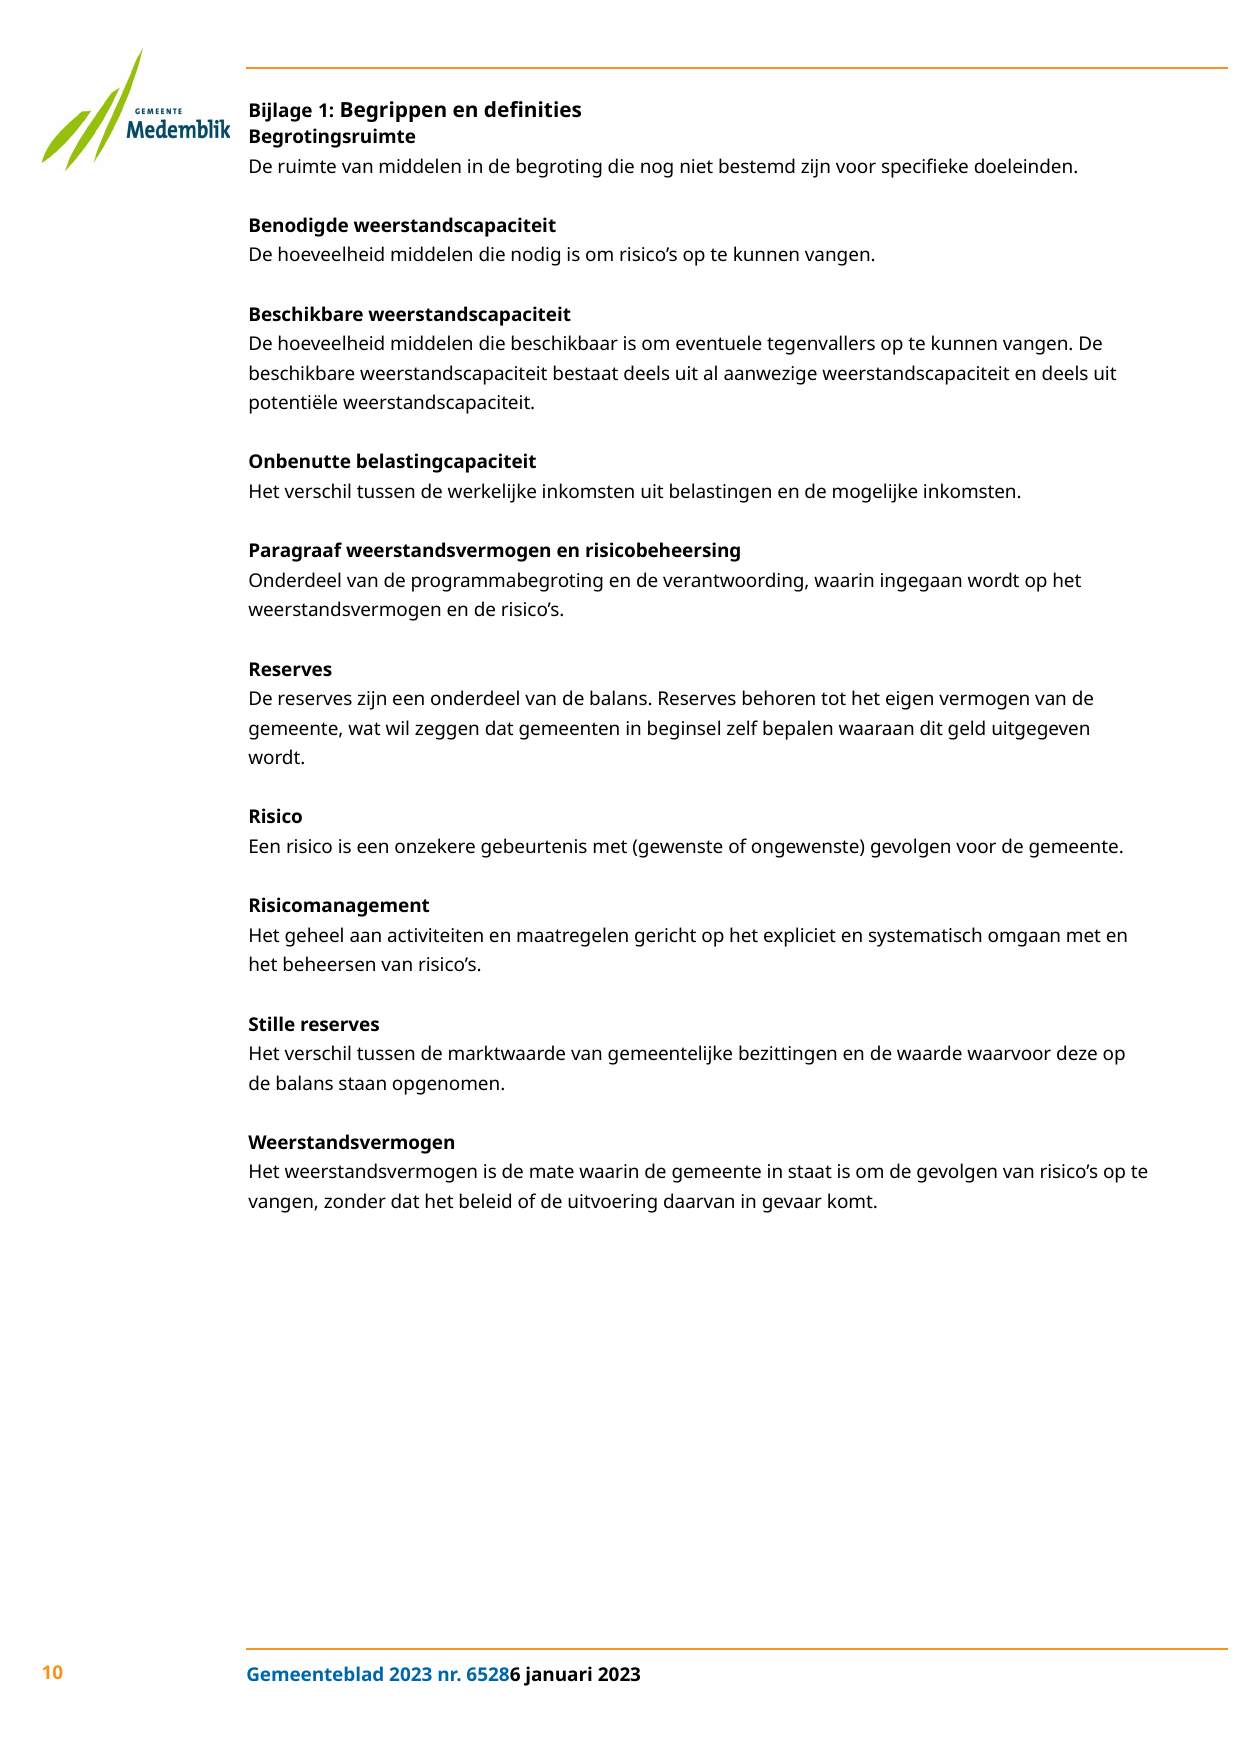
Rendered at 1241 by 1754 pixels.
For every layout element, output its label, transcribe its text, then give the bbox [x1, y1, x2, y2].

text Onbenutte belastingcapaciteit [248, 449, 1152, 474]
text De reserves zijn een onderdeel van de balans. Reserves behoren tot het eigen vermogen van de gemeente, wat wil zeggen dat gemeenten in beginsel zelf bepalen waaraan dit geld uitgegeven wordt. [248, 685, 1152, 770]
text Benodigde weerstandscapaciteit [248, 212, 1152, 238]
picture [41, 47, 231, 172]
text Bijlage 1: Begrippen en definities [248, 95, 1152, 123]
text Stille reserves [248, 1011, 1152, 1037]
text Risico [248, 804, 1152, 829]
text Risicomanagement [248, 892, 1152, 918]
text Begrotingsruimte [248, 123, 1152, 149]
text De hoeveelheid middelen die beschikbaar is om eventuele tegenvallers op te kunnen vangen. De beschikbare weerstandscapaciteit bestaat deels uit al aanwezige weerstandscapaciteit en deels uit potentiële weerstandscapaciteit. [248, 330, 1152, 415]
text De hoeveelheid middelen die nodig is om risico’s op te kunnen vangen. [248, 242, 1152, 267]
text Weerstandsvermogen [248, 1129, 1152, 1155]
text Een risico is een onzekere gebeurtenis met (gewenste of ongewenste) gevolgen voor de gemeente. [248, 833, 1152, 859]
text Het verschil tussen de marktwaarde van gemeentelijke bezittingen en de waarde waarvoor deze op de balans staan opgenomen. [248, 1040, 1152, 1096]
text Paragraaf weerstandsvermogen en risicobeheersing [248, 537, 1152, 563]
text De ruimte van middelen in de begroting die nog niet bestemd zijn voor specifieke doeleinden. [248, 153, 1152, 179]
text Het weerstandsvermogen is de mate waarin de gemeente in staat is om de gevolgen van risico’s op te vangen, zonder dat het beleid of de uitvoering daarvan in gevaar komt. [248, 1159, 1152, 1214]
text Onderdeel van de programmabegroting en de verantwoording, waarin ingegaan wordt op het weerstandsvermogen en de risico’s. [248, 567, 1152, 622]
text Het verschil tussen de werkelijke inkomsten uit belastingen en de mogelijke inkomsten. [248, 478, 1152, 504]
text Het geheel aan activiteiten en maatregelen gericht op het expliciet en systematisch omgaan met en het beheersen van risico’s. [248, 922, 1152, 977]
text Reserves [248, 656, 1152, 682]
text Beschikbare weerstandscapaciteit [248, 301, 1152, 327]
